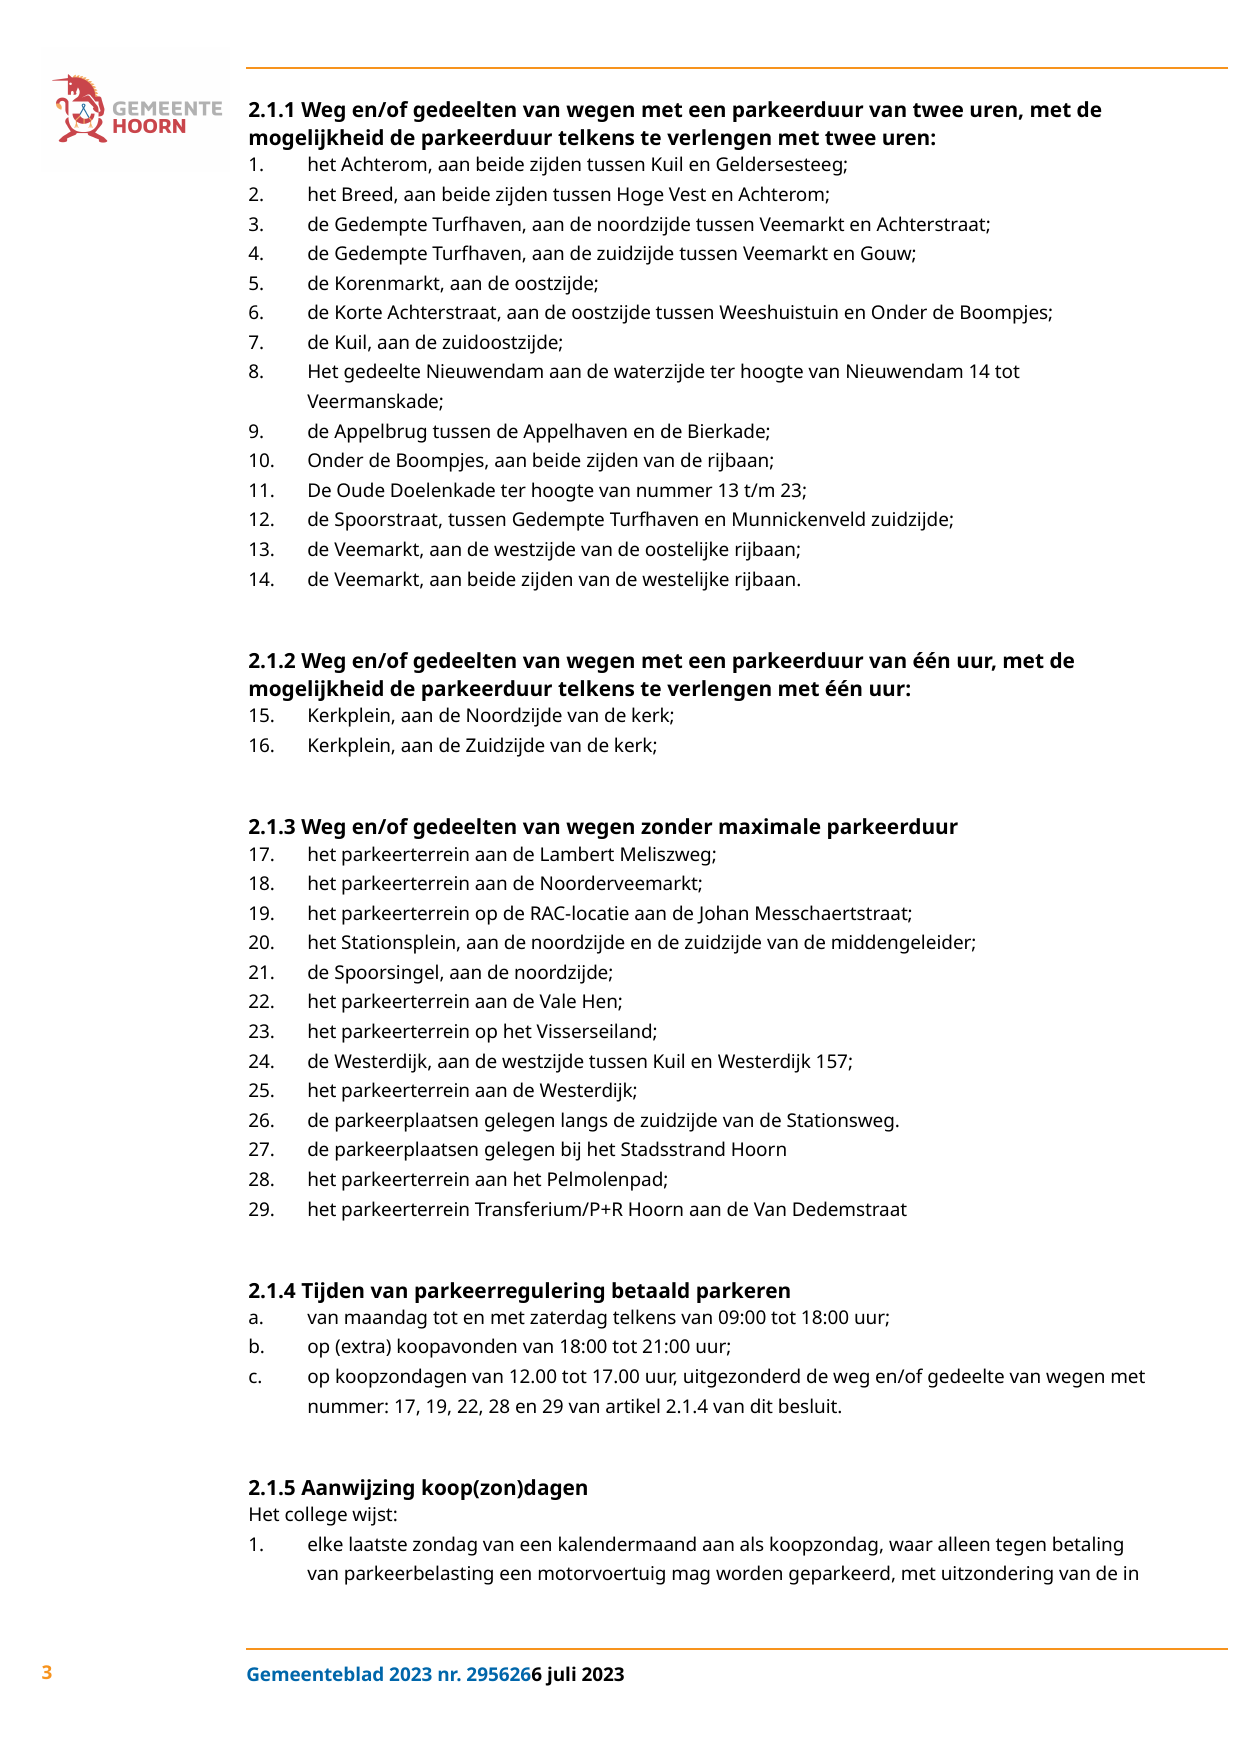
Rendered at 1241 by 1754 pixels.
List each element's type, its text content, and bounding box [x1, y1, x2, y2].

text 2.1.2 Weg en/of gedeelten van wegen met een parkeerduur van één uur, met de mogelijkheid de parkeerduur telkens te verlengen met één uur: [248, 646, 1152, 703]
list de Gedempte Turfhaven, aan de noordzijde tussen Veemarkt en Achterstraat; [248, 211, 1152, 237]
list het parkeerterrein Transferium/P+R Hoorn aan de Van Dedemstraat [248, 1196, 1152, 1221]
list de Spoorsingel, aan de noordzijde; [248, 959, 1152, 985]
list de Gedempte Turfhaven, aan de zuidzijde tussen Veemarkt en Gouw; [248, 240, 1152, 266]
text 2.1.4 Tijden van parkeerregulering betaald parkeren [248, 1276, 1152, 1304]
text 2.1.3 Weg en/of gedeelten van wegen zonder maximale parkeerduur [248, 812, 1152, 841]
list het Stationsplein, aan de noordzijde en de zuidzijde van de middengeleider; [248, 929, 1152, 955]
list het parkeerterrein aan de Vale Hen; [248, 989, 1152, 1014]
list het parkeerterrein op het Visserseiland; [248, 1018, 1152, 1044]
list de Veemarkt, aan beide zijden van de westelijke rijbaan. [248, 566, 1152, 592]
text 2.1.5 Aanwijzing koop(zon)dagen [248, 1473, 1152, 1501]
list het parkeerterrein aan de Westerdijk; [248, 1077, 1152, 1103]
list het Achterom, aan beide zijden tussen Kuil en Geldersesteeg; [248, 152, 1152, 177]
list elke laatste zondag van een kalendermaand aan als koopzondag, waar alleen tegen betaling van parkeerbelasting een motorvoertuig mag worden geparkeerd, met uitzondering van de in [248, 1531, 1152, 1586]
list de Westerdijk, aan de westzijde tussen Kuil en Westerdijk 157; [248, 1048, 1152, 1073]
list op koopzondagen van 12.00 tot 17.00 uur, uitgezonderd de weg en/of gedeelte van wegen met nummer: 17, 19, 22, 28 en 29 van artikel 2.1.4 van dit besluit. [248, 1363, 1152, 1419]
list de Appelbrug tussen de Appelhaven en de Bierkade; [248, 418, 1152, 444]
list de parkeerplaatsen gelegen bij het Stadsstrand Hoorn [248, 1137, 1152, 1162]
list het parkeerterrein op de RAC-locatie aan de Johan Messchaertstraat; [248, 900, 1152, 926]
text 2.1.1 Weg en/of gedeelten van wegen met een parkeerduur van twee uren, met de mogelijkheid de parkeerduur telkens te verlengen met twee uren: [248, 95, 1152, 152]
list de Korte Achterstraat, aan de oostzijde tussen Weeshuistuin en Onder de Boompjes; [248, 299, 1152, 325]
list Onder de Boompjes, aan beide zijden van de rijbaan; [248, 447, 1152, 473]
list Kerkplein, aan de Noordzijde van de kerk; [248, 703, 1152, 728]
picture [41, 47, 231, 172]
list de Spoorstraat, tussen Gedempte Turfhaven en Munnickenveld zuidzijde; [248, 507, 1152, 532]
text Het college wijst: [248, 1501, 1152, 1527]
list het parkeerterrein aan het Pelmolenpad; [248, 1166, 1152, 1192]
list De Oude Doelenkade ter hoogte van nummer 13 t/m 23; [248, 477, 1152, 503]
list de parkeerplaatsen gelegen langs de zuidzijde van de Stationsweg. [248, 1107, 1152, 1133]
list het parkeerterrein aan de Lambert Meliszweg; [248, 841, 1152, 866]
list de Veemarkt, aan de westzijde van de oostelijke rijbaan; [248, 536, 1152, 562]
list Kerkplein, aan de Zuidzijde van de kerk; [248, 732, 1152, 758]
list van maandag tot en met zaterdag telkens van 09:00 tot 18:00 uur; [248, 1304, 1152, 1330]
list het parkeerterrein aan de Noorderveemarkt; [248, 870, 1152, 896]
list Het gedeelte Nieuwendam aan de waterzijde ter hoogte van Nieuwendam 14 tot Veermanskade; [248, 359, 1152, 414]
list op (extra) koopavonden van 18:00 tot 21:00 uur; [248, 1334, 1152, 1359]
list de Kuil, aan de zuidoostzijde; [248, 329, 1152, 355]
list het Breed, aan beide zijden tussen Hoge Vest en Achterom; [248, 181, 1152, 207]
list de Korenmarkt, aan de oostzijde; [248, 270, 1152, 296]
